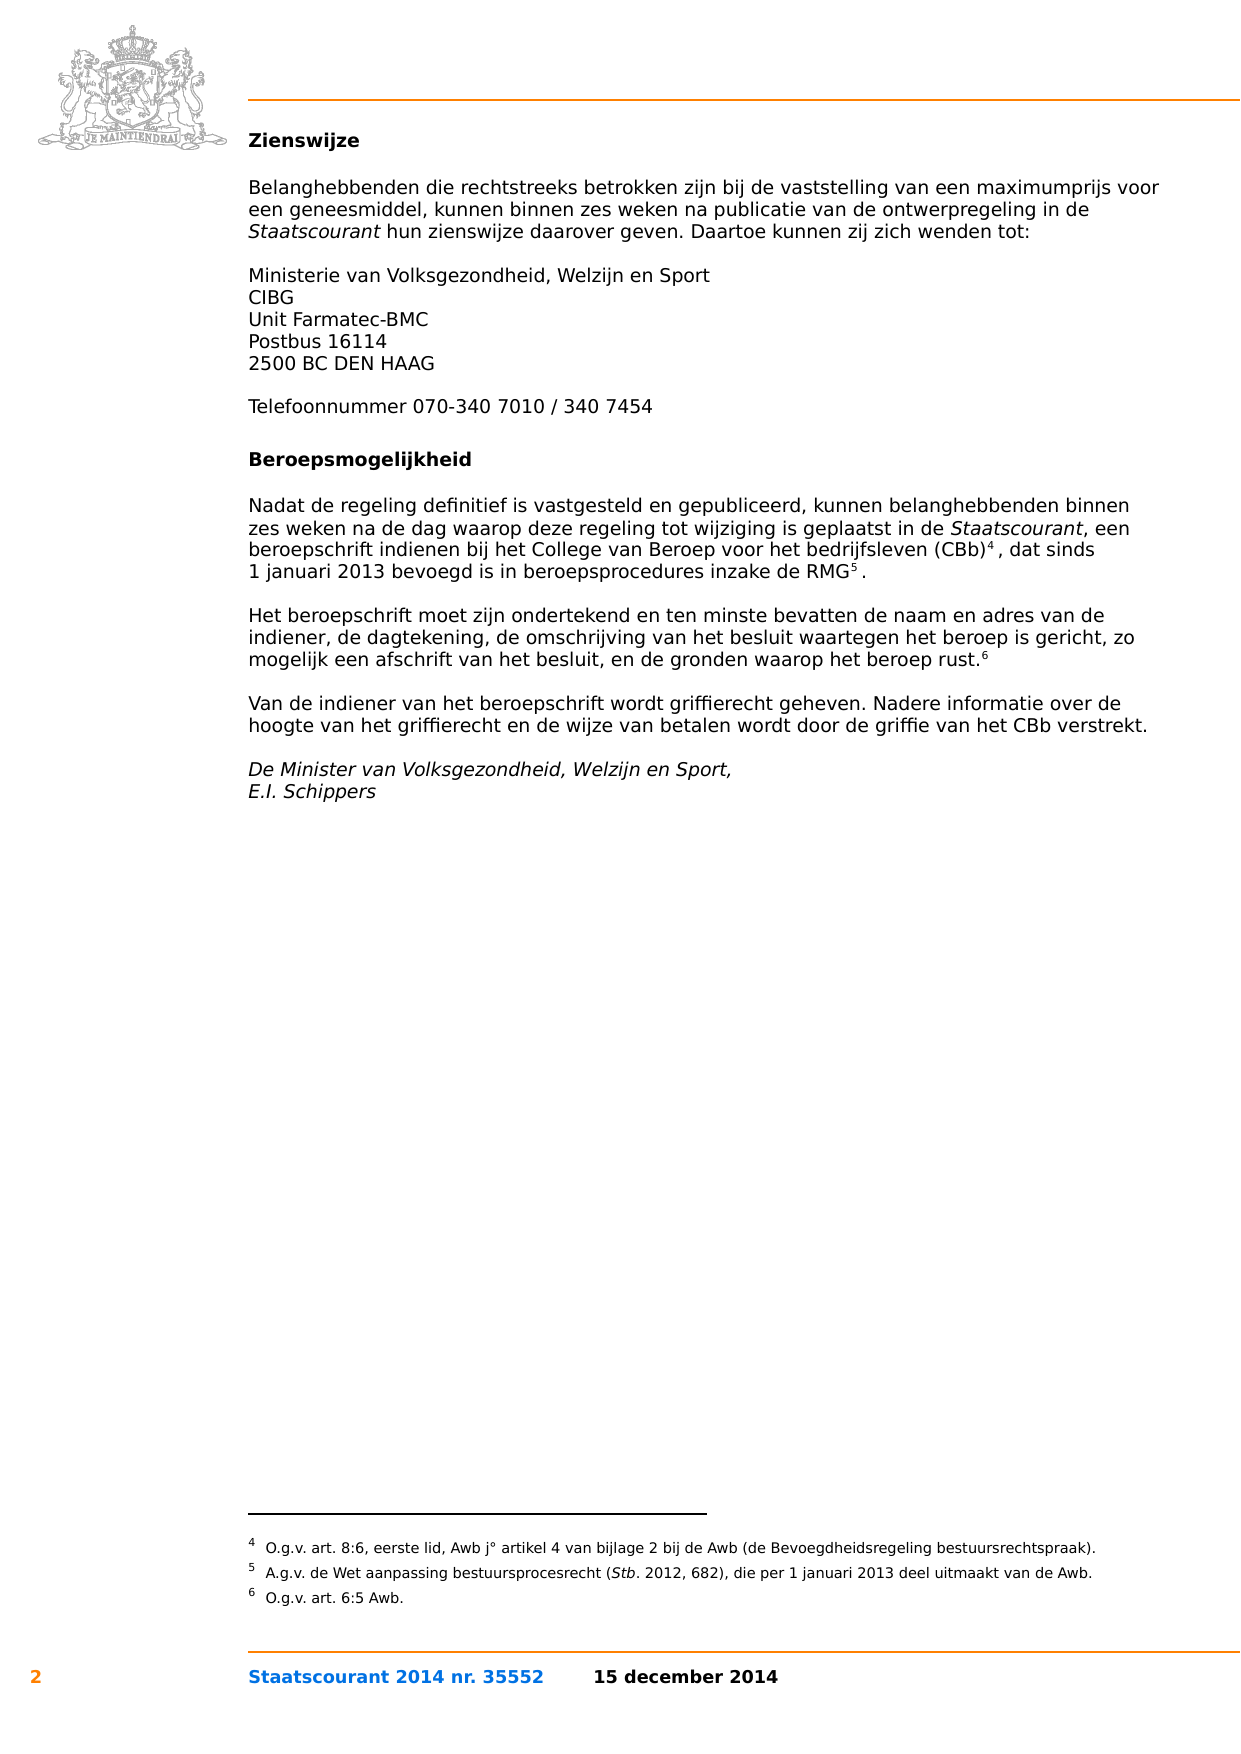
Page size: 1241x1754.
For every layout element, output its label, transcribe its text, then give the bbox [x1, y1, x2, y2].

text De Minister van Volksgezondheid, Welzijn en Sport, E.I. Schippers [248, 759, 1163, 803]
text 2500 BC DEN HAAG [248, 353, 1163, 374]
text Van de indiener van het beroepschrift wordt griffierecht geheven. Nadere informatie over de hoogte van het griffierecht en de wijze van betalen wordt door de griffie van het CBb verstrekt. [248, 693, 1163, 737]
text CIBG [248, 287, 1163, 309]
text Postbus 16114 [248, 331, 1163, 353]
text Het beroepschrift moet zijn ondertekend en ten minste bevatten de naam en adres van de indiener, de dagtekening, de omschrijving van het besluit waartegen het beroep is gericht, zo mogelijk een afschrift van het besluit, en de gronden waarop het beroep rust. [248, 605, 1163, 671]
subtitle Beroepsmogelijkheid [248, 448, 1163, 470]
text Telefoonnummer 070-340 7010 / 340 7454 [248, 396, 1163, 418]
picture [38, 25, 227, 150]
text Unit Farmatec-BMC [248, 309, 1163, 331]
text Nadat de regeling definitief is vastgesteld en gepubliceerd, kunnen belanghebbenden binnen zes weken na de dag waarop deze regeling tot wijziging is geplaatst in de Staatscourant, een beroepschrift indienen bij het College van Beroep voor het bedrijfsleven (CBb), dat sinds 1 januari 2013 bevoegd is in beroepsprocedures inzake de RMG. [248, 495, 1163, 583]
text O.g.v. art. 6:5 Awb. [248, 1586, 1163, 1608]
text O.g.v. art. 8:6, eerste lid, Awb j° artikel 4 van bijlage 2 bij de Awb (de Bevoegdheidsregeling bestuursrechtspraak). [248, 1536, 1163, 1558]
subtitle Zienswijze [248, 130, 1163, 152]
text A.g.v. de Wet aanpassing bestuursprocesrecht (Stb. 2012, 682), die per 1 januari 2013 deel uitmaakt van de Awb. [248, 1561, 1163, 1583]
text Ministerie van Volksgezondheid, Welzijn en Sport [248, 265, 1163, 287]
text Belanghebbenden die rechtstreeks betrokken zijn bij de vaststelling van een maximumprijs voor een geneesmiddel, kunnen binnen zes weken na publicatie van de ontwerpregeling in de Staatscourant hun zienswijze daarover geven. Daartoe kunnen zij zich wenden tot: [248, 177, 1163, 243]
